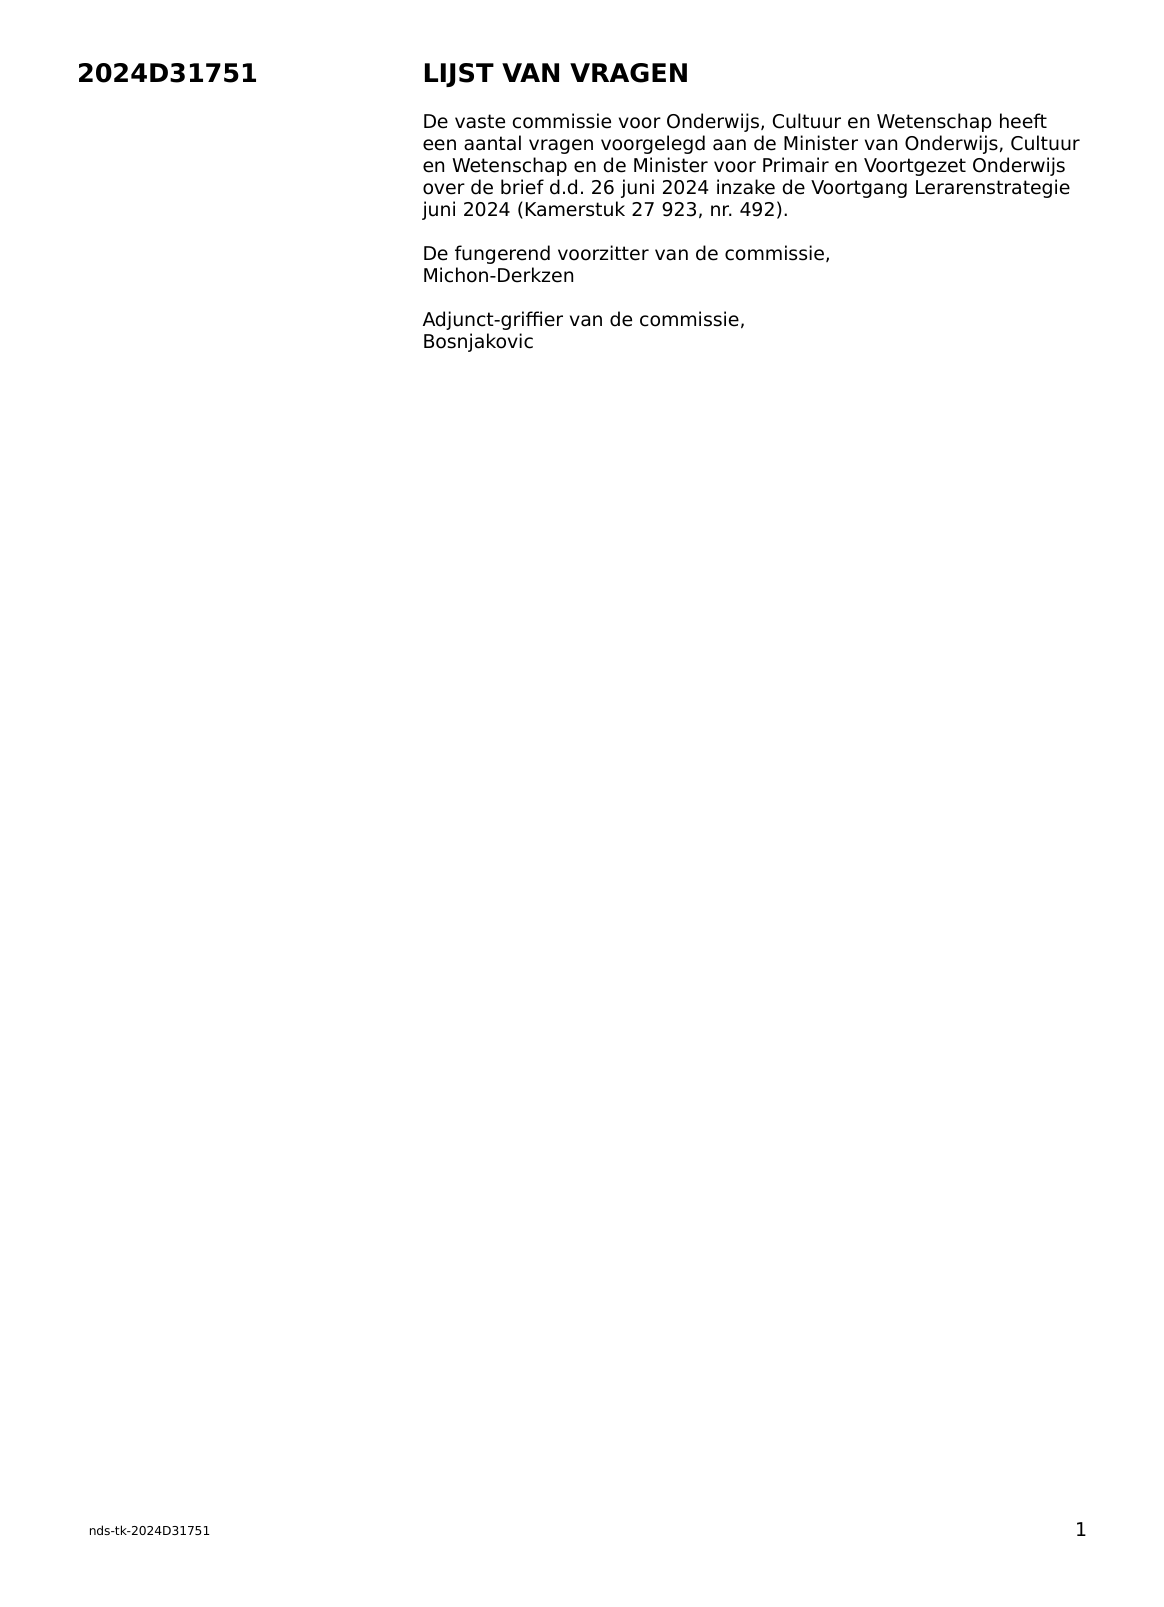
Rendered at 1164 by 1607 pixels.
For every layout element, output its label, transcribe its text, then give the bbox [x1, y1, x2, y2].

text Michon-Derkzen [422, 265, 1087, 287]
text 2024D31751 LIJST VAN VRAGEN [77, 59, 1087, 89]
text De vaste commissie voor Onderwijs, Cultuur en Wetenschap heeft een aantal vragen voorgelegd aan de Minister van Onderwijs, Cultuur en Wetenschap en de Minister voor Primair en Voortgezet Onderwijs over de brief d.d. 26 juni 2024 inzake de Voortgang Lerarenstrategie juni 2024 (Kamerstuk 27 923, nr. 492). [422, 111, 1087, 221]
text nds-tk-2024D31751 [88, 1524, 323, 1538]
text Adjunct-griffier van de commissie, [422, 309, 1087, 331]
text Bosnjakovic [422, 331, 1087, 353]
text De fungerend voorzitter van de commissie, [422, 243, 1087, 265]
